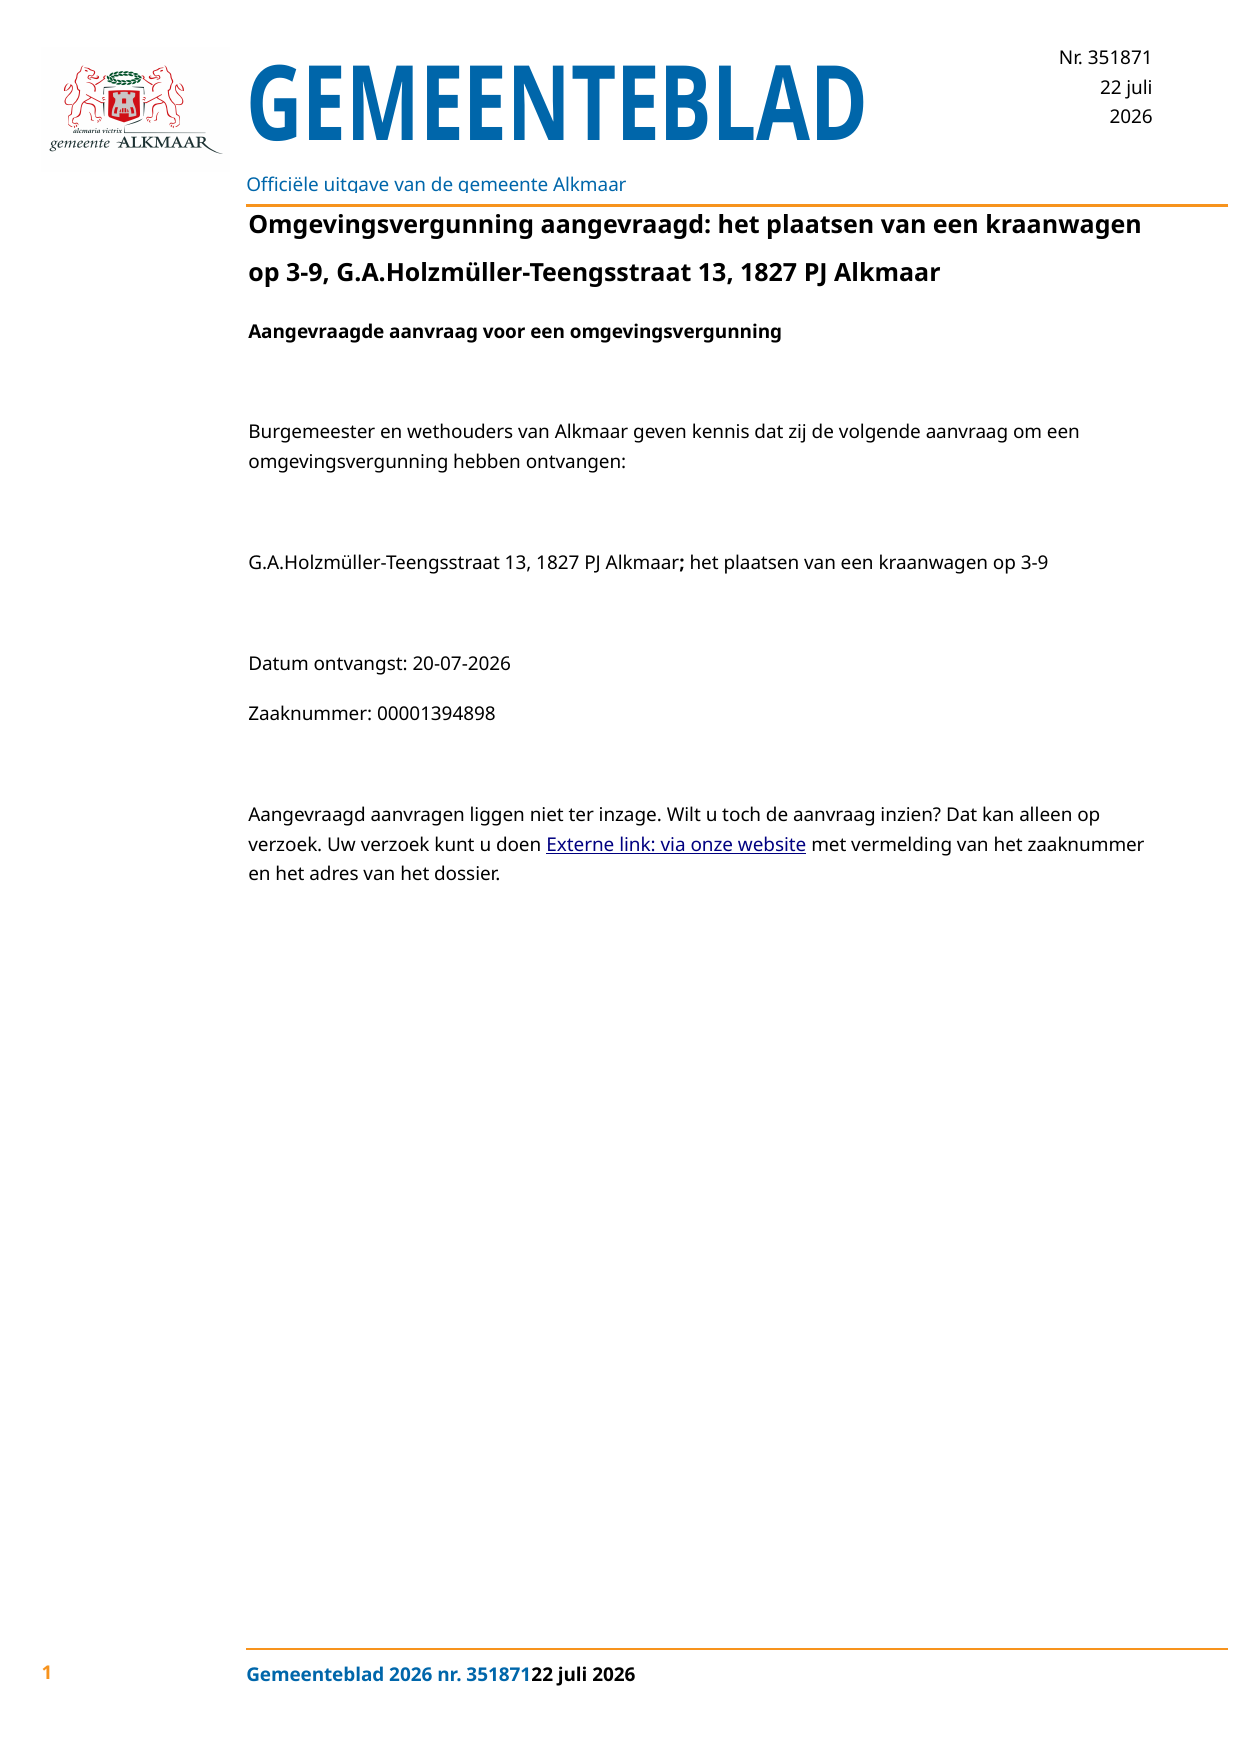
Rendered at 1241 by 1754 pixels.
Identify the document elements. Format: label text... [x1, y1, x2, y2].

text Aangevraagd aanvragen liggen niet ter inzage. Wilt u toch de aanvraag inzien? Dat kan alleen op verzoek. Uw verzoek kunt u doen Externe link: via onze website met vermelding van het zaaknummer en het adres van het dossier. [248, 801, 1152, 886]
text G.A.Holzmüller-Teengsstraat 13, 1827 PJ Alkmaar; het plaatsen van een kraanwagen op 3-9 [248, 549, 1152, 575]
picture [41, 47, 231, 172]
text Omgevingsvergunning aangevraagd: het plaatsen van een kraanwagen op 3-9, G.A.Holzmüller-Teengsstraat 13, 1827 PJ Alkmaar [248, 207, 1152, 288]
text Burgemeester en wethouders van Alkmaar geven kennis dat zij de volgende aanvraag om een omgevingsvergunning hebben ontvangen: [248, 419, 1152, 474]
text Aangevraagde aanvraag voor een omgevingsvergunning [248, 318, 1152, 344]
text Datum ontvangst: 20-07-2026 [248, 650, 1152, 676]
text Zaaknummer: 00001394898 [248, 700, 1152, 726]
